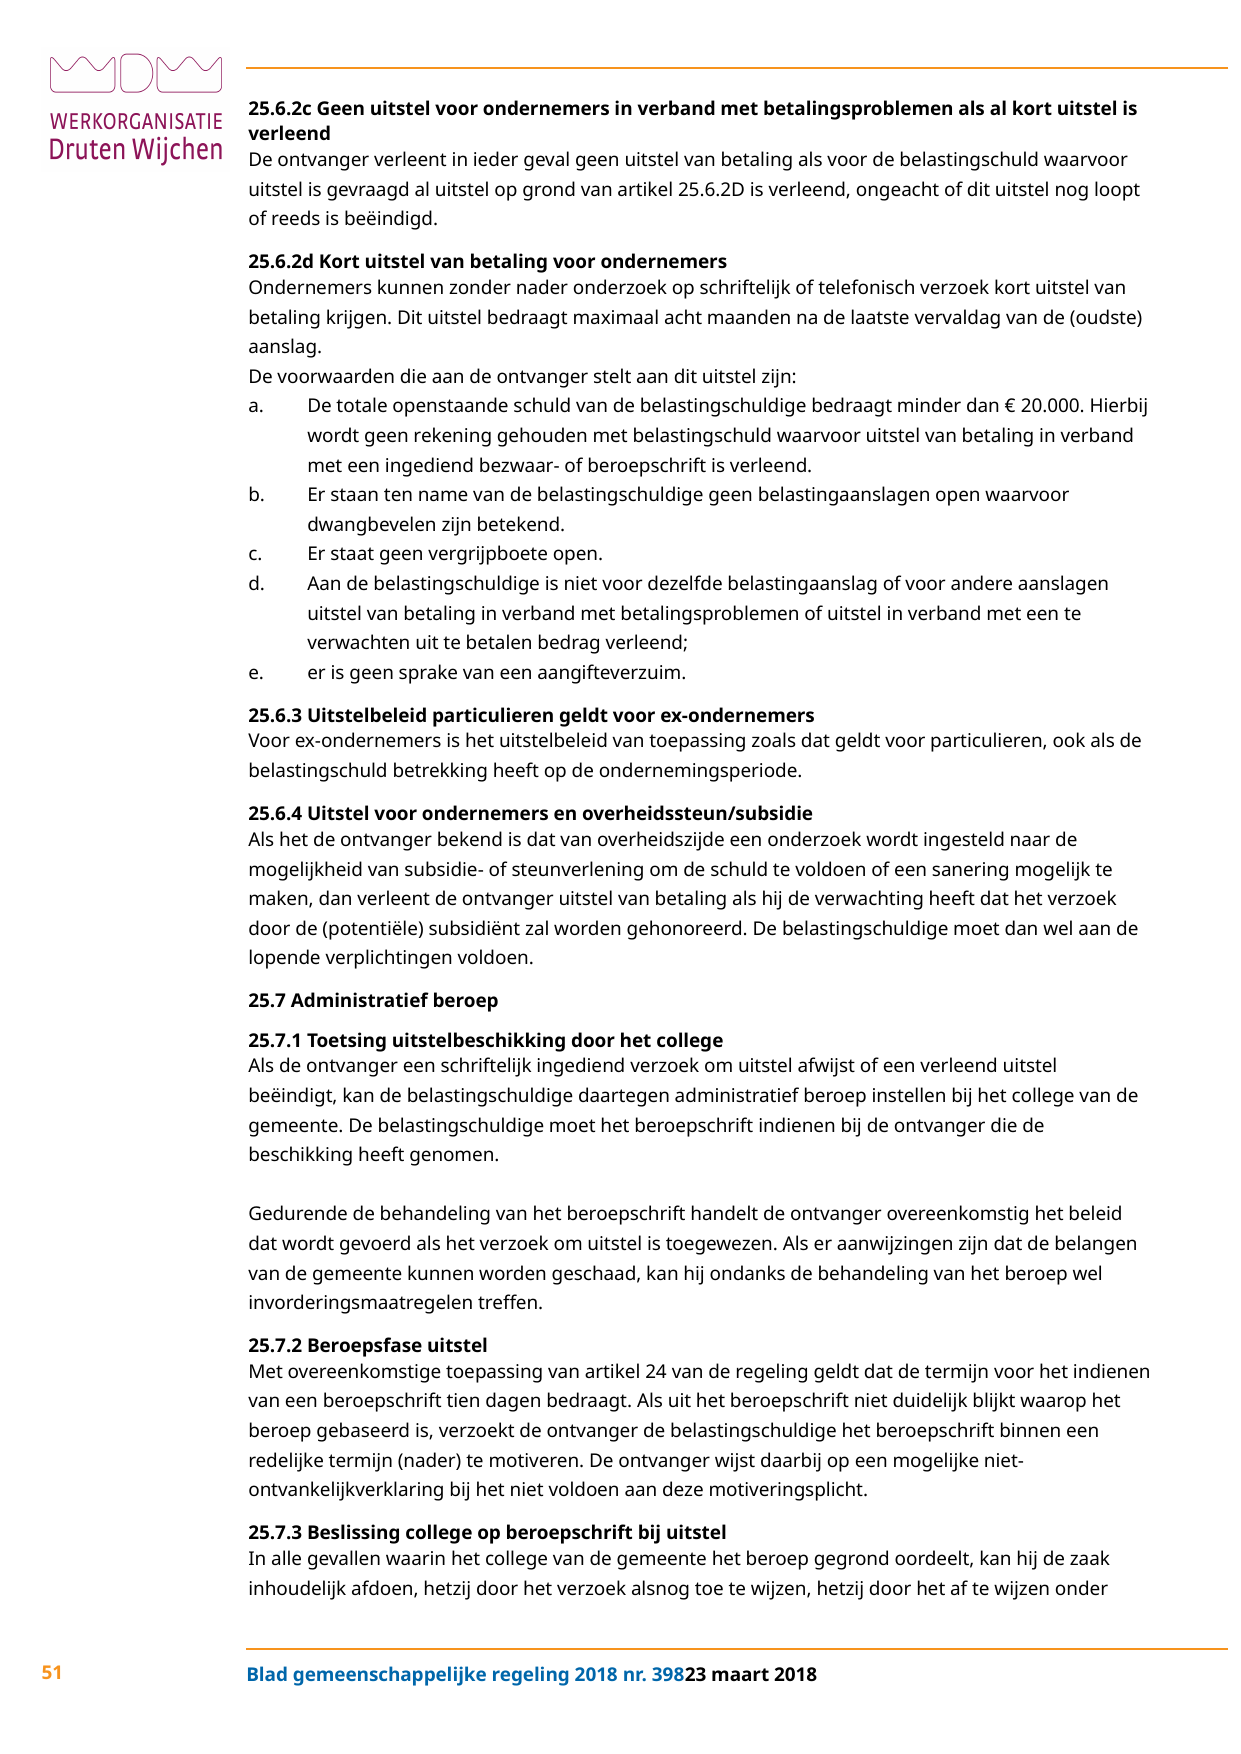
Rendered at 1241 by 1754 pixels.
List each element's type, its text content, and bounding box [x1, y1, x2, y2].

list er is geen sprake van een aangifteverzuim. [248, 659, 1152, 684]
list De totale openstaande schuld van de belastingschuldige bedraagt minder dan € 20.000. Hierbij wordt geen rekening gehouden met belastingschuld waarvoor uitstel van betaling in verband met een ingediend bezwaar- of beroepschrift is verleend. [248, 393, 1152, 477]
picture [41, 47, 231, 172]
text Ondernemers kunnen zonder nader onderzoek op schriftelijk of telefonisch verzoek kort uitstel van betaling krijgen. Dit uitstel bedraagt maximaal acht maanden na de laatste vervaldag van de (oudste) aanslag. [248, 274, 1152, 359]
text De ontvanger verleent in ieder geval geen uitstel van betaling als voor de belastingschuld waarvoor uitstel is gevraagd al uitstel op grond van artikel 25.6.2D is verleend, ongeacht of dit uitstel nog loopt of reeds is beëindigd. [248, 146, 1152, 231]
text 25.6.3 Uitstelbeleid particulieren geldt voor ex-ondernemers [248, 702, 1152, 728]
text Voor ex-ondernemers is het uitstelbeleid van toepassing zoals dat geldt voor particulieren, ook als de belastingschuld betrekking heeft op de ondernemingsperiode. [248, 728, 1152, 783]
text 25.6.2c Geen uitstel voor ondernemers in verband met betalingsproblemen als al kort uitstel is verleend [248, 95, 1152, 146]
list Er staat geen vergrijpboete open. [248, 541, 1152, 566]
text 25.7 Administratief beroep [248, 988, 1152, 1013]
text De voorwaarden die aan de ontvanger stelt aan dit uitstel zijn: [248, 363, 1152, 389]
text 25.6.2d Kort uitstel van betaling voor ondernemers [248, 248, 1152, 274]
list Aan de belastingschuldige is niet voor dezelfde belastingaanslag of voor andere aanslagen uitstel van betaling in verband met betalingsproblemen of uitstel in verband met een te verwachten uit te betalen bedrag verleend; [248, 570, 1152, 655]
text Als het de ontvanger bekend is dat van overheidszijde een onderzoek wordt ingesteld naar de mogelijkheid van subsidie- of steunverlening om de schuld te voldoen of een sanering mogelijk te maken, dan verleent de ontvanger uitstel van betaling als hij de verwachting heeft dat het verzoek door de (potentiële) subsidiënt zal worden gehonoreerd. De belastingschuldige moet dan wel aan de lopende verplichtingen voldoen. [248, 826, 1152, 970]
text Als de ontvanger een schriftelijk ingediend verzoek om uitstel afwijst of een verleend uitstel beëindigt, kan de belastingschuldige daartegen administratief beroep instellen bij het college van de gemeente. De belastingschuldige moet het beroepschrift indienen bij de ontvanger die de beschikking heeft genomen. [248, 1053, 1152, 1167]
text 25.6.4 Uitstel voor ondernemers en overheidssteun/subsidie [248, 800, 1152, 826]
list Er staan ten name van de belastingschuldige geen belastingaanslagen open waarvoor dwangbevelen zijn betekend. [248, 481, 1152, 537]
text 25.7.1 Toetsing uitstelbeschikking door het college [248, 1027, 1152, 1053]
text 25.7.3 Beslissing college op beroepschrift bij uitstel [248, 1519, 1152, 1545]
text 25.7.2 Beroepsfase uitstel [248, 1332, 1152, 1358]
text Gedurende de behandeling van het beroepschrift handelt de ontvanger overeenkomstig het beleid dat wordt gevoerd als het verzoek om uitstel is toegewezen. Als er aanwijzingen zijn dat de belangen van de gemeente kunnen worden geschaad, kan hij ondanks de behandeling van het beroep wel invorderingsmaatregelen treffen. [248, 1201, 1152, 1315]
text In alle gevallen waarin het college van de gemeente het beroep gegrond oordeelt, kan hij de zaak inhoudelijk afdoen, hetzij door het verzoek alsnog toe te wijzen, hetzij door het af te wijzen onder [248, 1545, 1152, 1601]
text Met overeenkomstige toepassing van artikel 24 van de regeling geldt dat de termijn voor het indienen van een beroepschrift tien dagen bedraagt. Als uit het beroepschrift niet duidelijk blijkt waarop het beroep gebaseerd is, verzoekt de ontvanger de belastingschuldige het beroepschrift binnen een redelijke termijn (nader) te motiveren. De ontvanger wijst daarbij op een mogelijke niet-ontvankelijkverklaring bij het niet voldoen aan deze motiveringsplicht. [248, 1358, 1152, 1502]
